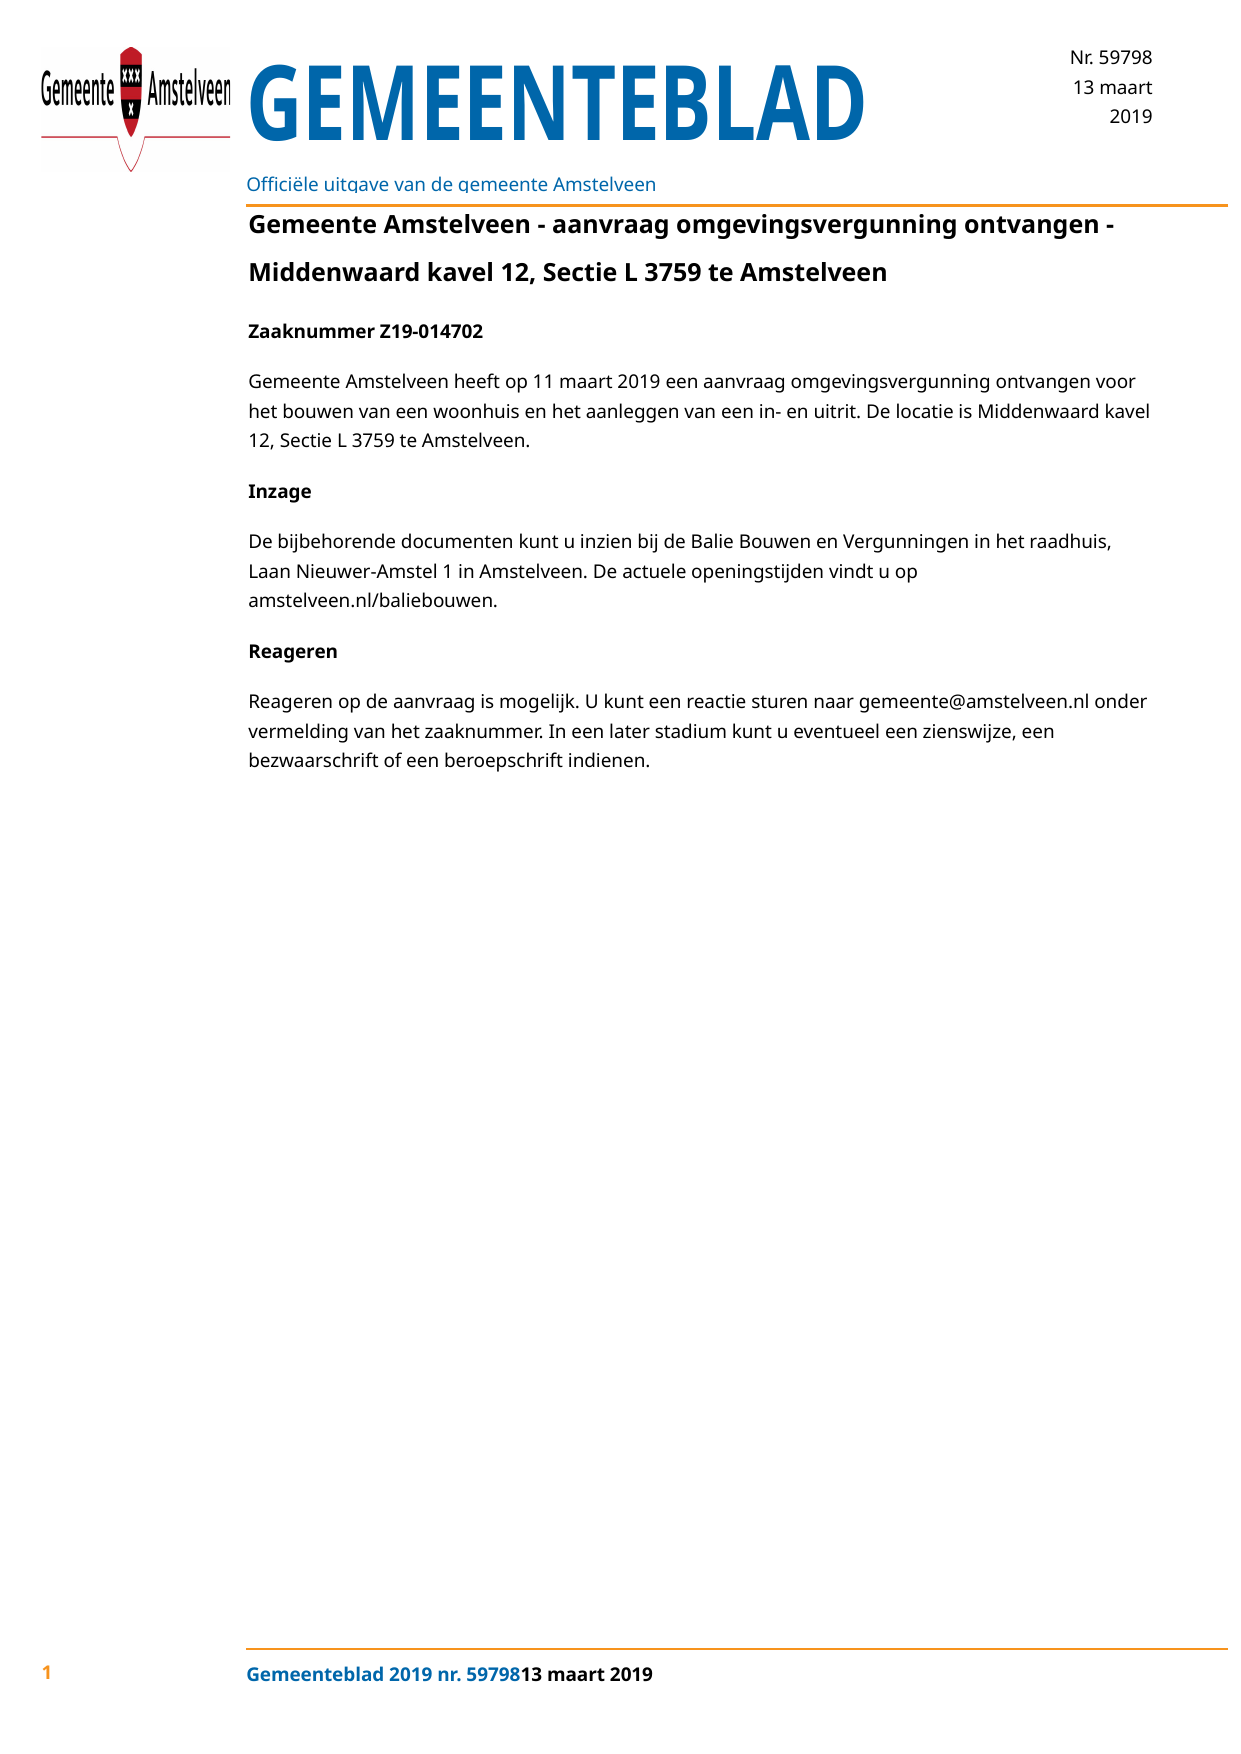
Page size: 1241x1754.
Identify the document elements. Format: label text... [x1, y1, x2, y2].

text Reageren op de aanvraag is mogelijk. U kunt een reactie sturen naar gemeente@amstelveen.nl onder vermelding van het zaaknummer. In een later stadium kunt u eventueel een zienswijze, een bezwaarschrift of een beroepschrift indienen. [248, 688, 1152, 773]
text Reageren [248, 638, 1152, 664]
text De bijbehorende documenten kunt u inzien bij de Balie Bouwen en Vergunningen in het raadhuis, Laan Nieuwer-Amstel 1 in Amstelveen. De actuele openingstijden vindt u op amstelveen.nl/baliebouwen. [248, 528, 1152, 613]
text Gemeente Amstelveen heeft op 11 maart 2019 een aanvraag omgevingsvergunning ontvangen voor het bouwen van een woonhuis en het aanleggen van een in- en uitrit. De locatie is Middenwaard kavel 12, Sectie L 3759 te Amstelveen. [248, 368, 1152, 453]
text Gemeente Amstelveen - aanvraag omgevingsvergunning ontvangen - Middenwaard kavel 12, Sectie L 3759 te Amstelveen [248, 207, 1152, 288]
text Zaaknummer Z19-014702 [248, 318, 1152, 344]
text Inzage [248, 478, 1152, 504]
picture [41, 47, 231, 172]
